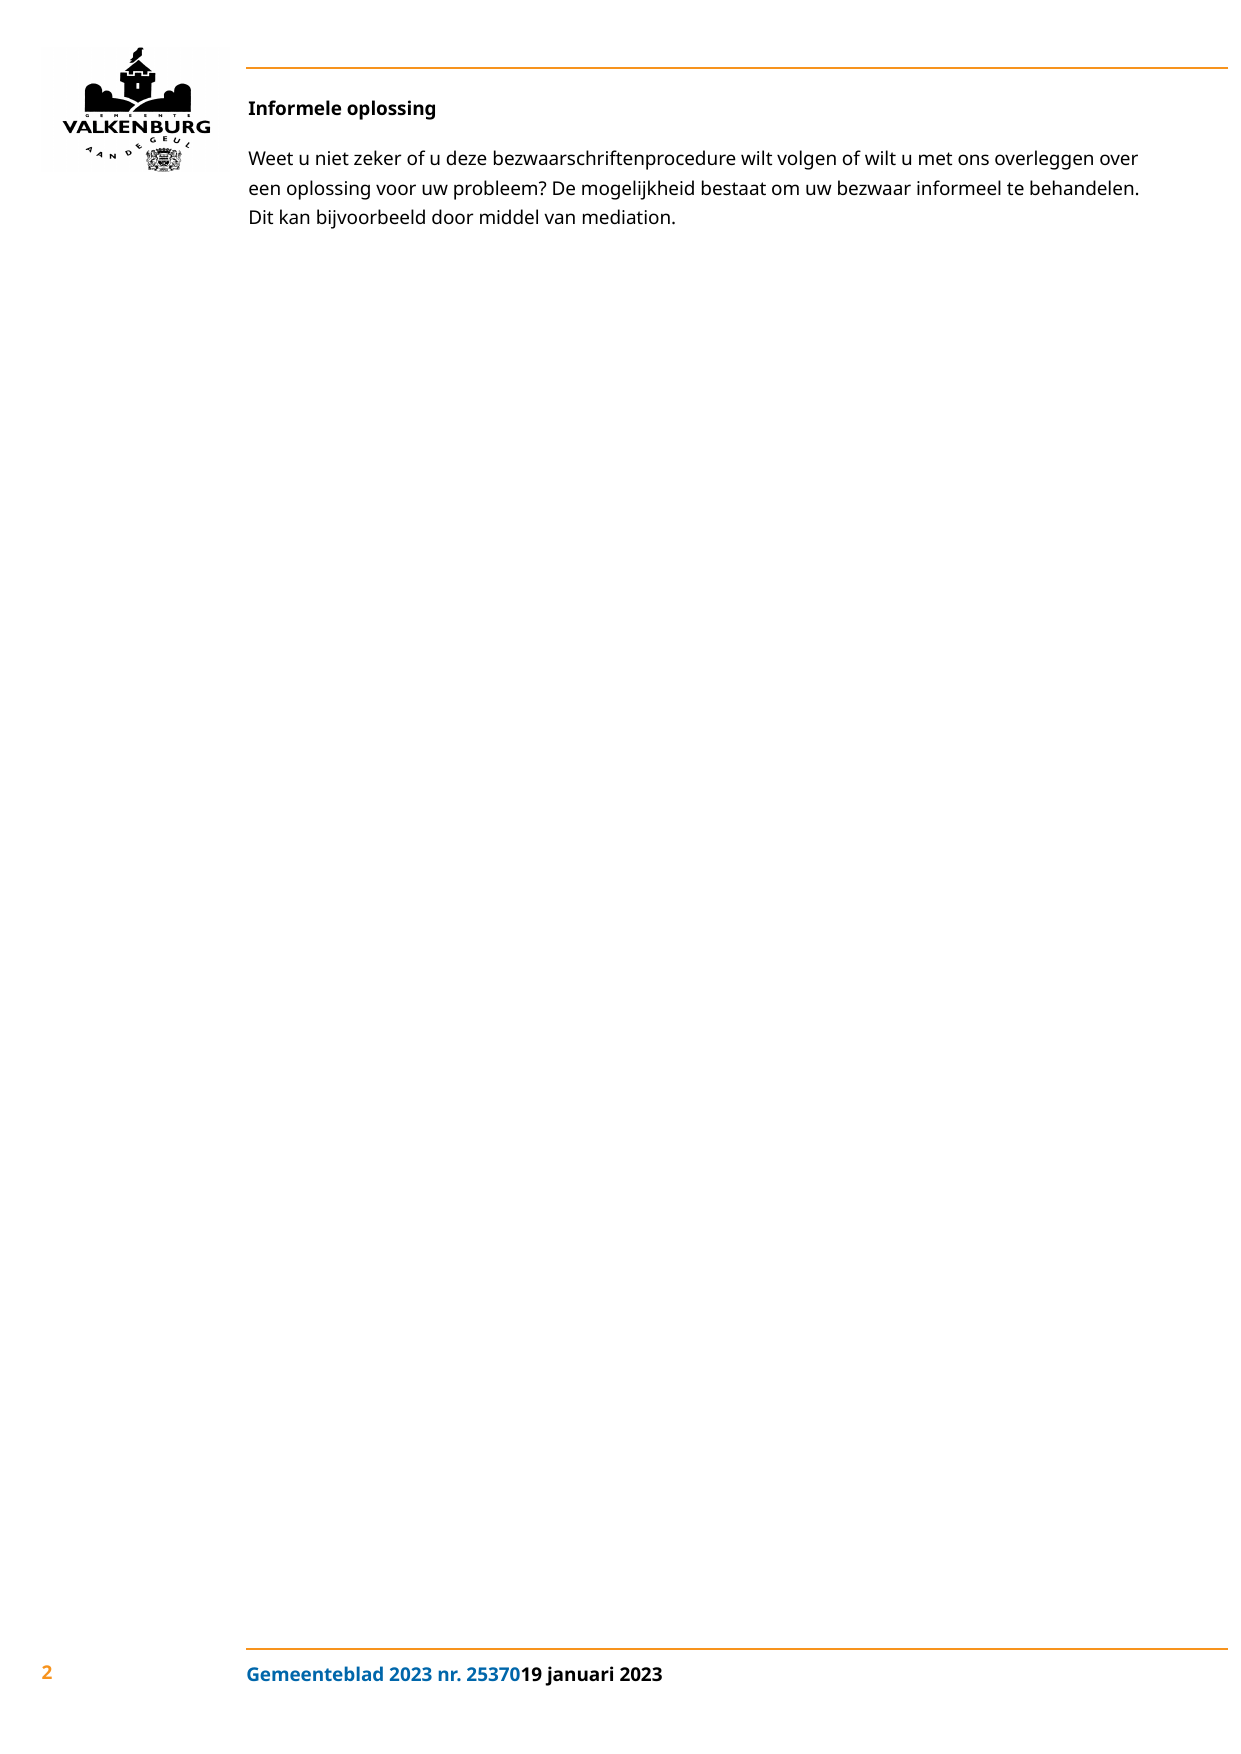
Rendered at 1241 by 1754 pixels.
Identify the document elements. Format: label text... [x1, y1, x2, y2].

picture [41, 47, 231, 172]
text Weet u niet zeker of u deze bezwaarschriftenprocedure wilt volgen of wilt u met ons overleggen over een oplossing voor uw probleem? De mogelijkheid bestaat om uw bezwaar informeel te behandelen. Dit kan bijvoorbeeld door middel van mediation. [248, 145, 1152, 230]
text Informele oplossing [248, 95, 1152, 121]
